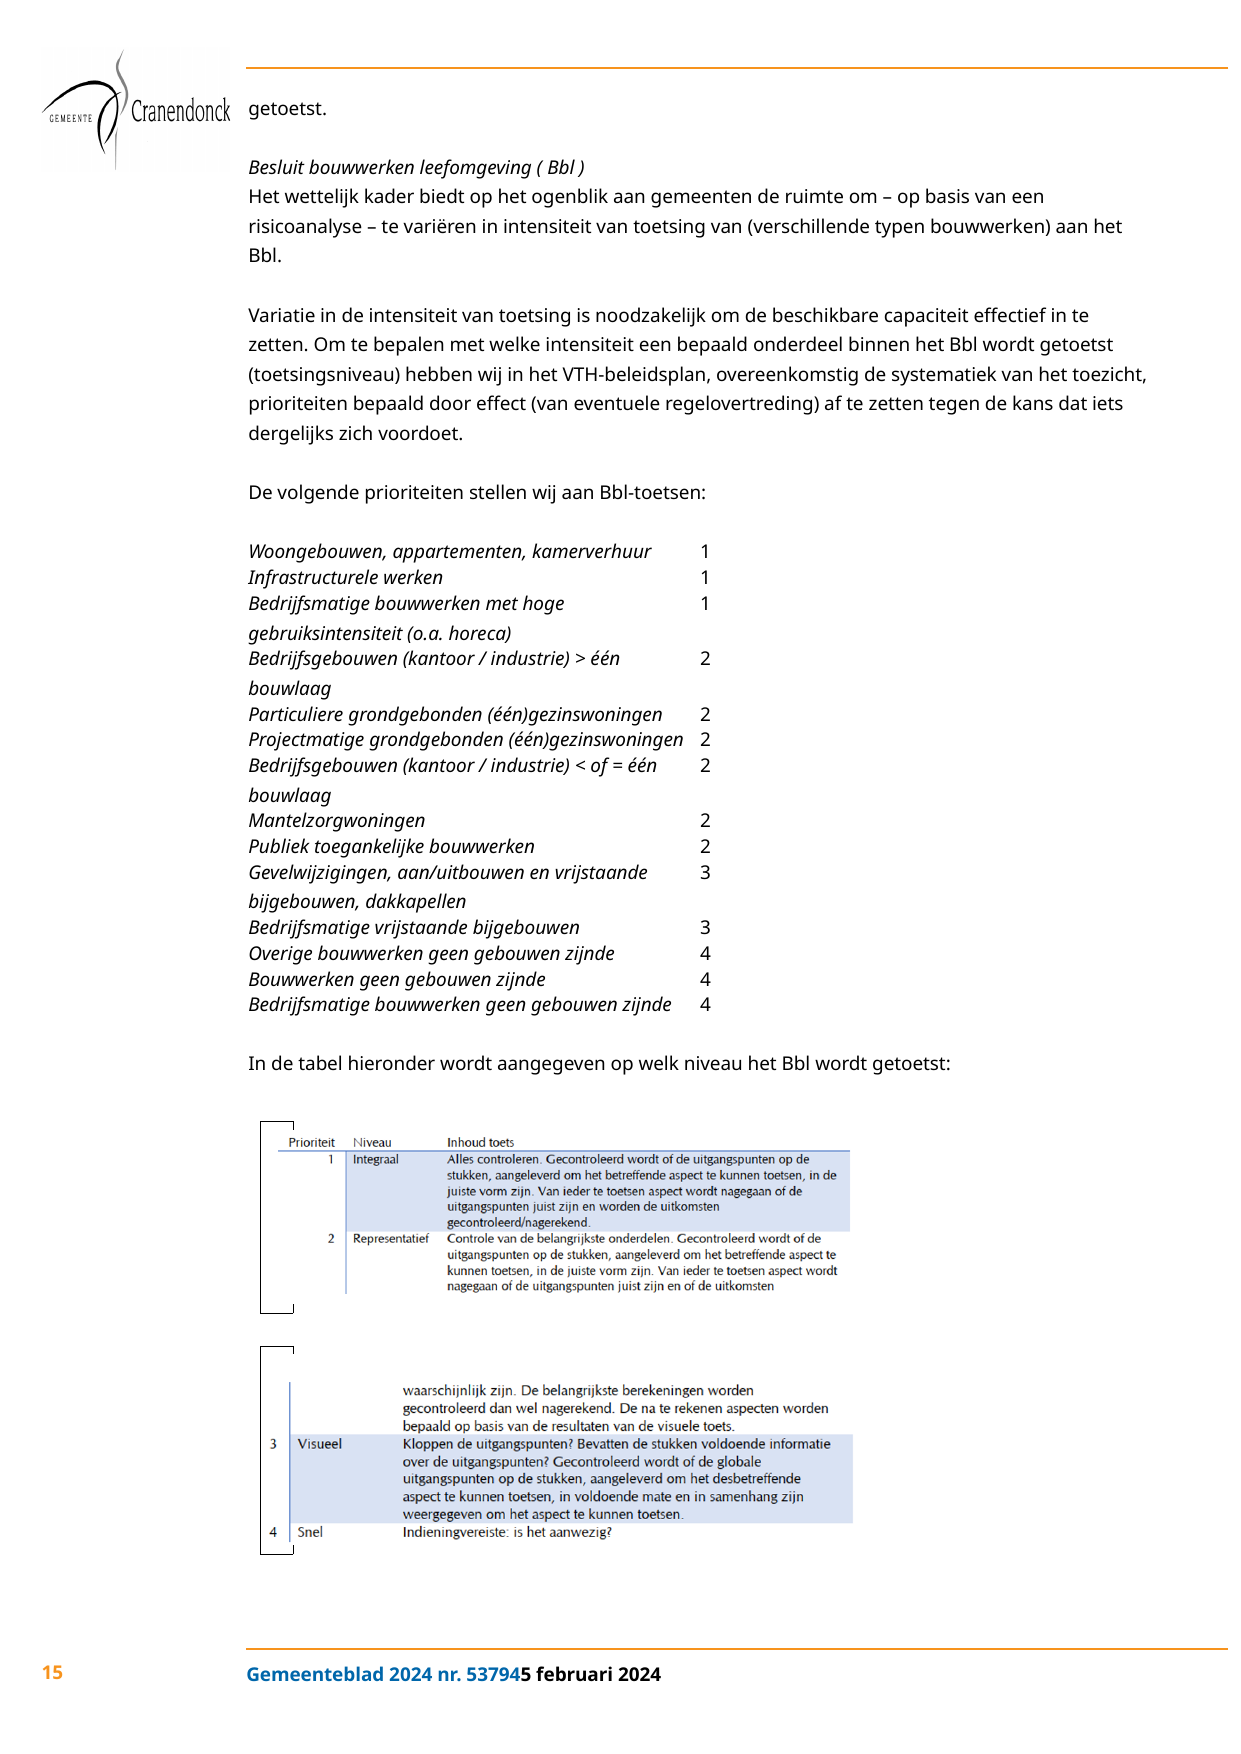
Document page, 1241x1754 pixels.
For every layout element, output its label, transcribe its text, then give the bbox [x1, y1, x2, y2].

table_cell 4 [700, 966, 1152, 991]
table_cell Particuliere grondgebonden (één)gezinswoningen [248, 701, 700, 726]
table_cell 1 [700, 590, 1152, 645]
table_cell Mantelzorgwoningen [248, 808, 700, 833]
table_header 1 [700, 539, 1152, 564]
table_cell Infrastructurele werken [248, 564, 700, 590]
table_cell 3 [700, 859, 1152, 914]
table_cell 2 [700, 833, 1152, 859]
table_cell 2 [700, 701, 1152, 726]
text Besluit bouwwerken leefomgeving ( Bbl ) [248, 154, 1152, 180]
text getoetst. [248, 95, 1152, 121]
text In de tabel hieronder wordt aangegeven op welk niveau het Bbl wordt getoetst: [248, 1050, 1152, 1076]
table_cell Bedrijfsgebouwen (kantoor / industrie) > één bouwlaag [248, 645, 700, 701]
text Het wettelijk kader biedt op het ogenblik aan gemeenten de ruimte om – op basis van een risicoanalyse – te variëren in intensiteit van toetsing van (verschillende typen bouwwerken) aan het Bbl. [248, 183, 1152, 268]
table_cell 2 [700, 726, 1152, 752]
table_cell Bedrijfsmatige bouwwerken met hoge gebruiksintensiteit (o.a. horeca) [248, 590, 700, 645]
text Variatie in de intensiteit van toetsing is noodzakelijk om de beschikbare capaciteit effectief in te zetten. Om te bepalen met welke intensiteit een bepaald onderdeel binnen het Bbl wordt getoetst (toetsingsniveau) hebben wij in het VTH-beleidsplan, overeenkomstig de systematiek van het toezicht, prioriteiten bepaald door effect (van eventuele regelovertreding) af te zetten tegen de kans dat iets dergelijks zich voordoet. [248, 302, 1152, 446]
picture [268, 1354, 860, 1545]
table_cell 3 [700, 914, 1152, 940]
table_cell Gevelwijzigingen, aan/uitbouwen en vrijstaande bijgebouwen, dakkapellen [248, 859, 700, 914]
text De volgende prioriteiten stellen wij aan Bbl-toetsen: [248, 479, 1152, 505]
table_cell Projectmatige grondgebonden (één)gezinswoningen [248, 726, 700, 752]
table_cell 2 [700, 808, 1152, 833]
table_cell Publiek toegankelijke bouwwerken [248, 833, 700, 859]
table_cell Bedrijfsmatige bouwwerken geen gebouwen zijnde [248, 991, 700, 1017]
picture [41, 47, 231, 172]
table_cell 1 [700, 564, 1152, 590]
table_cell Bedrijfsgebouwen (kantoor / industrie) < of = één bouwlaag [248, 752, 700, 807]
table_cell 2 [700, 645, 1152, 701]
picture [268, 1130, 860, 1304]
table_cell Bedrijfsmatige vrijstaande bijgebouwen [248, 914, 700, 940]
table_cell 4 [700, 991, 1152, 1017]
table_cell 4 [700, 940, 1152, 966]
table_cell 2 [700, 752, 1152, 807]
table_header Woongebouwen, appartementen, kamerverhuur [248, 539, 700, 564]
table_cell Bouwwerken geen gebouwen zijnde [248, 966, 700, 991]
table_cell Overige bouwwerken geen gebouwen zijnde [248, 940, 700, 966]
